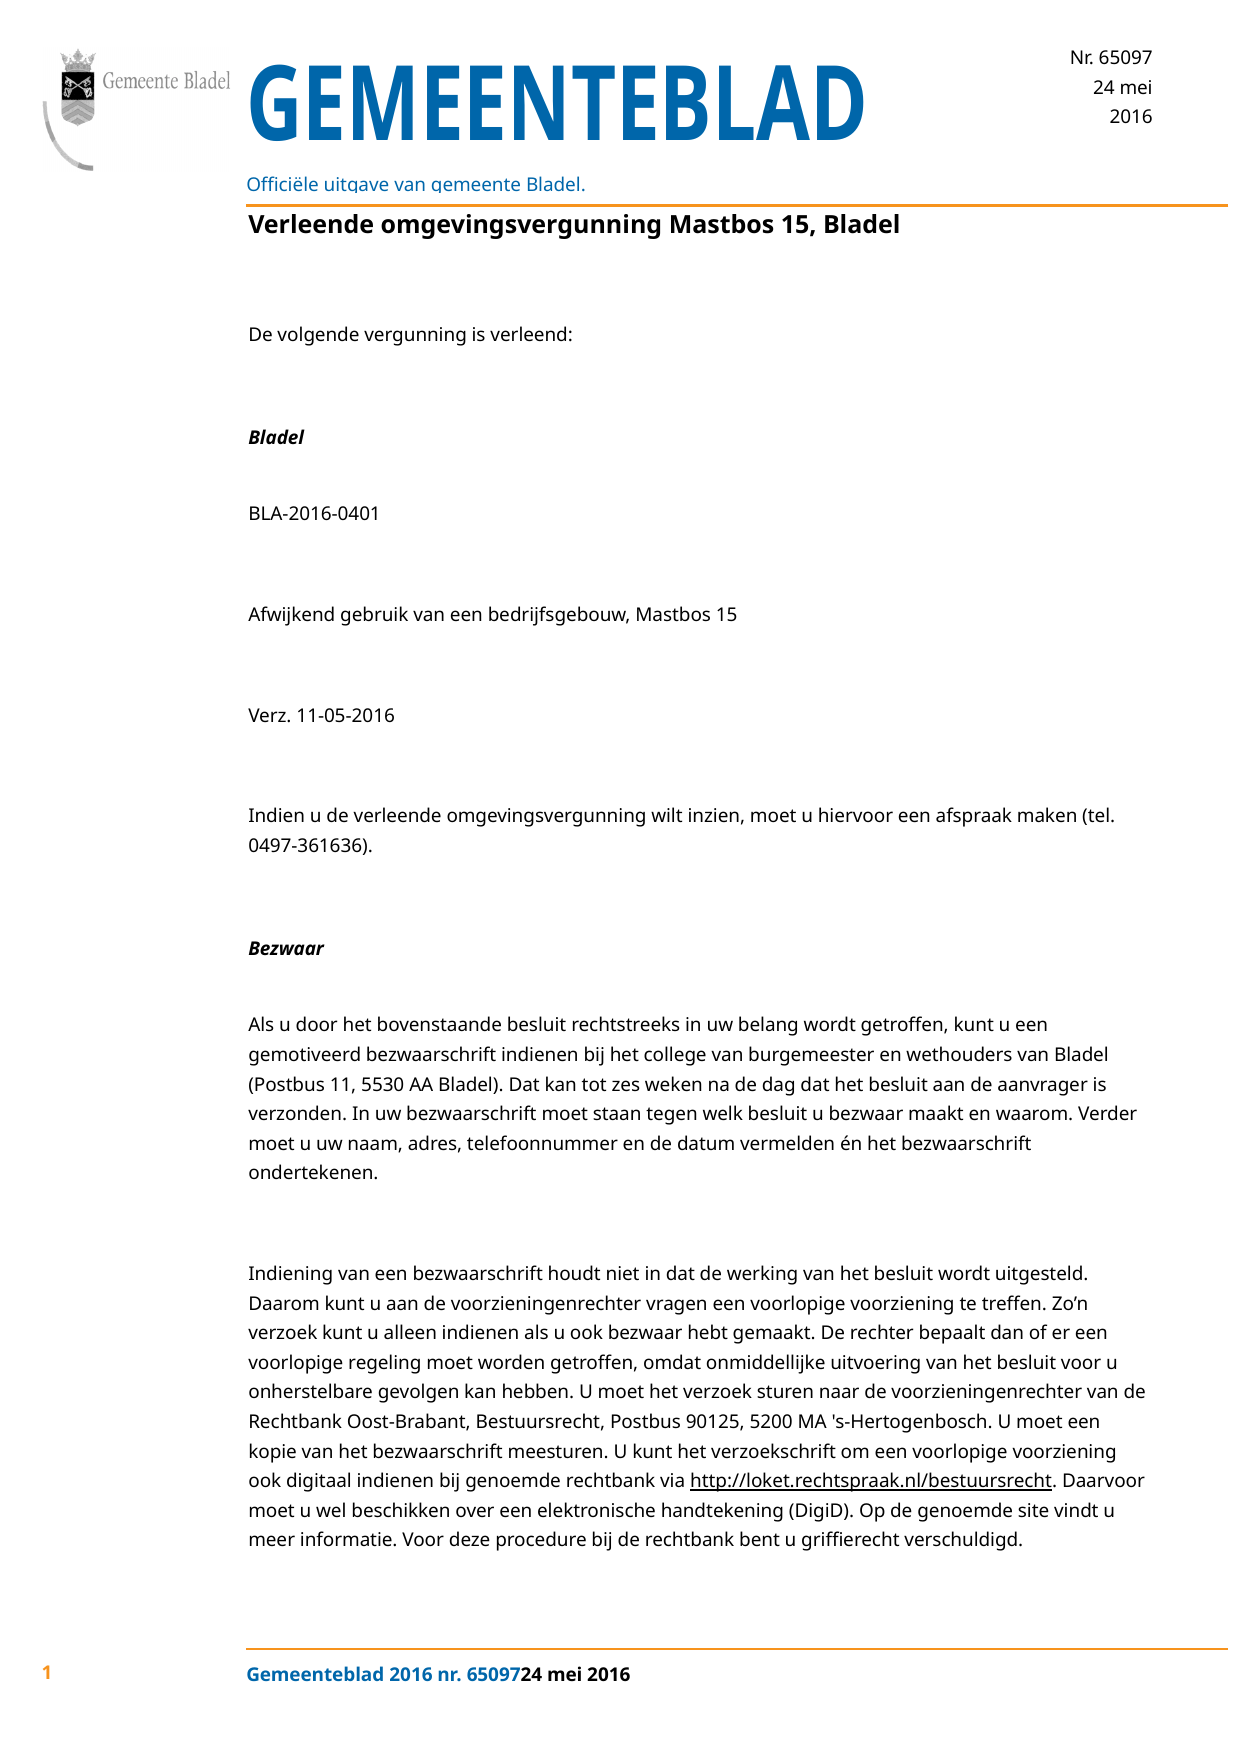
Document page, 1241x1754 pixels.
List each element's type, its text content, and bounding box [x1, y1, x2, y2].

text Bladel [248, 424, 1152, 450]
text Verleende omgevingsvergunning Mastbos 15, Bladel [248, 207, 1152, 241]
text De volgende vergunning is verleend: [248, 321, 1152, 346]
text Indien u de verleende omgevingsvergunning wilt inzien, moet u hiervoor een afspraak maken (tel. 0497-361636). [248, 803, 1152, 858]
text Bezwaar [248, 935, 1152, 961]
picture [41, 47, 231, 172]
text Als u door het bovenstaande besluit rechtstreeks in uw belang wordt getroffen, kunt u een gemotiveerd bezwaarschrift indienen bij het college van burgemeester en wethouders van Bladel (Postbus 11, 5530 AA Bladel). Dat kan tot zes weken na de dag dat het besluit aan de aanvrager is verzonden. In uw bezwaarschrift moet staan tegen welk besluit u bezwaar maakt en waarom. Verder moet u uw naam, adres, telefoonnummer en de datum vermelden én het bezwaarschrift ondertekenen. [248, 1012, 1152, 1185]
text Verz. 11-05-2016 [248, 702, 1152, 727]
text BLA-2016-0401 [248, 500, 1152, 526]
text Afwijkend gebruik van een bedrijfsgebouw, Mastbos 15 [248, 601, 1152, 627]
text Indiening van een bezwaarschrift houdt niet in dat de werking van het besluit wordt uitgesteld. Daarom kunt u aan de voorzieningenrechter vragen een voorlopige voorziening te treffen. Zo’n verzoek kunt u alleen indienen als u ook bezwaar hebt gemaakt. De rechter bepaalt dan of er een voorlopige regeling moet worden getroffen, omdat onmiddellijke uitvoering van het besluit voor u onherstelbare gevolgen kan hebben. U moet het verzoek sturen naar de voorzieningenrechter van de Rechtbank Oost-Brabant, Bestuursrecht, Postbus 90125, 5200 MA 's-Hertogenbosch. U moet een kopie van het bezwaarschrift meesturen. U kunt het verzoekschrift om een voorlopige voorziening ook digitaal indienen bij genoemde rechtbank via http://loket.rechtspraak.nl/bestuursrecht. Daarvoor moet u wel beschikken over een elektronische handtekening (DigiD). Op de genoemde site vindt u meer informatie. Voor deze procedure bij de rechtbank bent u griffierecht verschuldigd. [248, 1260, 1152, 1552]
